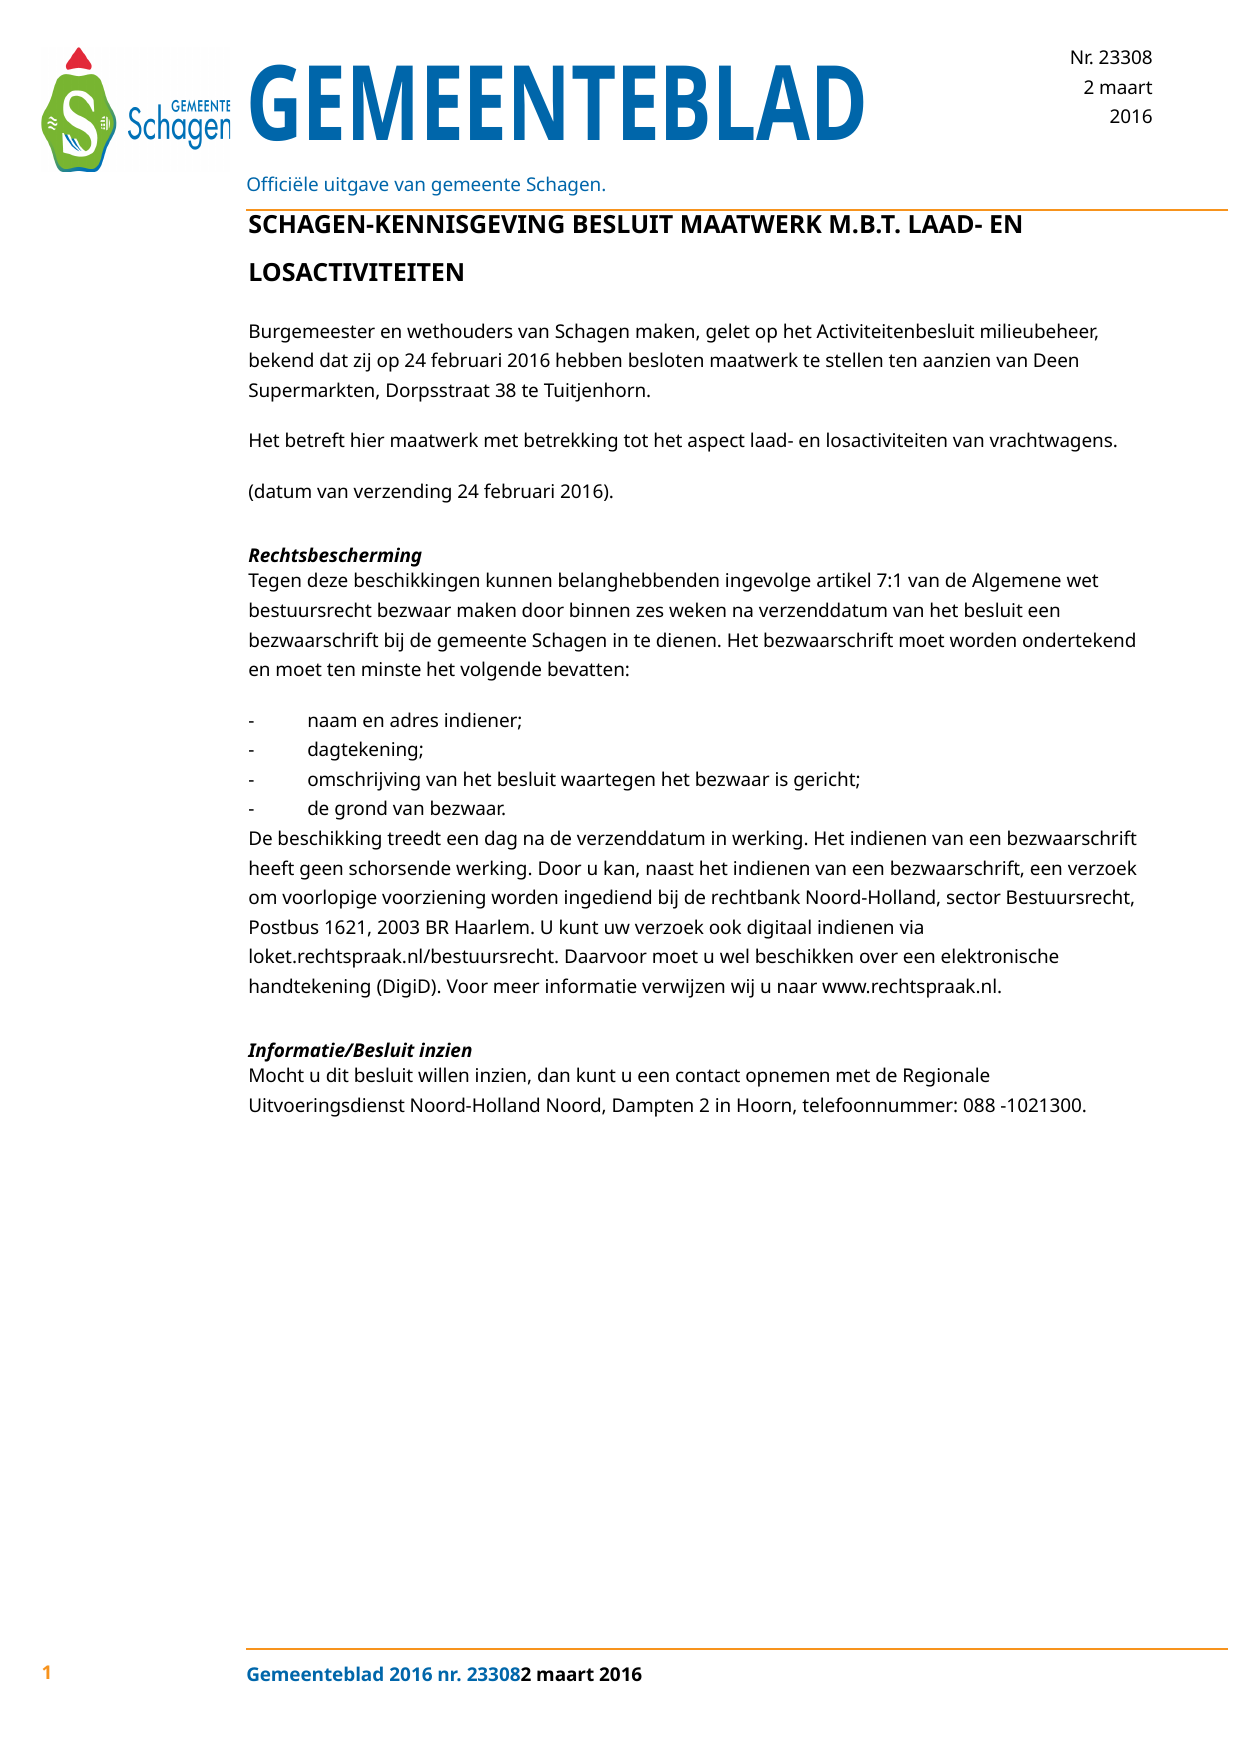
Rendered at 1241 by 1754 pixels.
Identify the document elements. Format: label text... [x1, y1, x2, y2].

text Tegen deze beschikkingen kunnen belanghebbenden ingevolge artikel 7:1 van de Algemene wet bestuursrecht bezwaar maken door binnen zes weken na verzenddatum van het besluit een bezwaarschrift bij de gemeente Schagen in te dienen. Het bezwaarschrift moet worden ondertekend en moet ten minste het volgende bevatten: [248, 568, 1152, 682]
text SCHAGEN-KENNISGEVING BESLUIT MAATWERK M.B.T. LAAD- EN LOSACTIVITEITEN [248, 211, 1152, 288]
text (datum van verzending 24 februari 2016). [248, 478, 1152, 504]
text Informatie/Besluit inzien [248, 1037, 1152, 1063]
text De beschikking treedt een dag na de verzenddatum in werking. Het indienen van een bezwaarschrift heeft geen schorsende werking. Door u kan, naast het indienen van een bezwaarschrift, een verzoek om voorlopige voorziening worden ingediend bij de rechtbank Noord-Holland, sector Bestuursrecht, Postbus 1621, 2003 BR Haarlem. U kunt uw verzoek ook digitaal indienen via loket.rechtspraak.nl/bestuursrecht. Daarvoor moet u wel beschikken over een elektronische handtekening (DigiD). Voor meer informatie verwijzen wij u naar www.rechtspraak.nl. [248, 825, 1152, 999]
text Burgemeester en wethouders van Schagen maken, gelet op het Activiteitenbesluit milieubeheer, bekend dat zij op 24 februari 2016 hebben besloten maatwerk te stellen ten aanzien van Deen Supermarkten, Dorpsstraat 38 te Tuitjenhorn. [248, 318, 1152, 403]
picture [41, 47, 231, 172]
text Het betreft hier maatwerk met betrekking tot het aspect laad- en losactiviteiten van vrachtwagens. [248, 427, 1152, 453]
list de grond van bezwaar. [248, 796, 1152, 821]
text Rechtsbescherming [248, 542, 1152, 568]
list dagtekening; [248, 736, 1152, 762]
list naam en adres indiener; [248, 707, 1152, 732]
text Mocht u dit besluit willen inzien, dan kunt u een contact opnemen met de Regionale Uitvoeringsdienst Noord-Holland Noord, Dampten 2 in Hoorn, telefoonnummer: 088 -1021300. [248, 1063, 1152, 1118]
list omschrijving van het besluit waartegen het bezwaar is gericht; [248, 766, 1152, 792]
